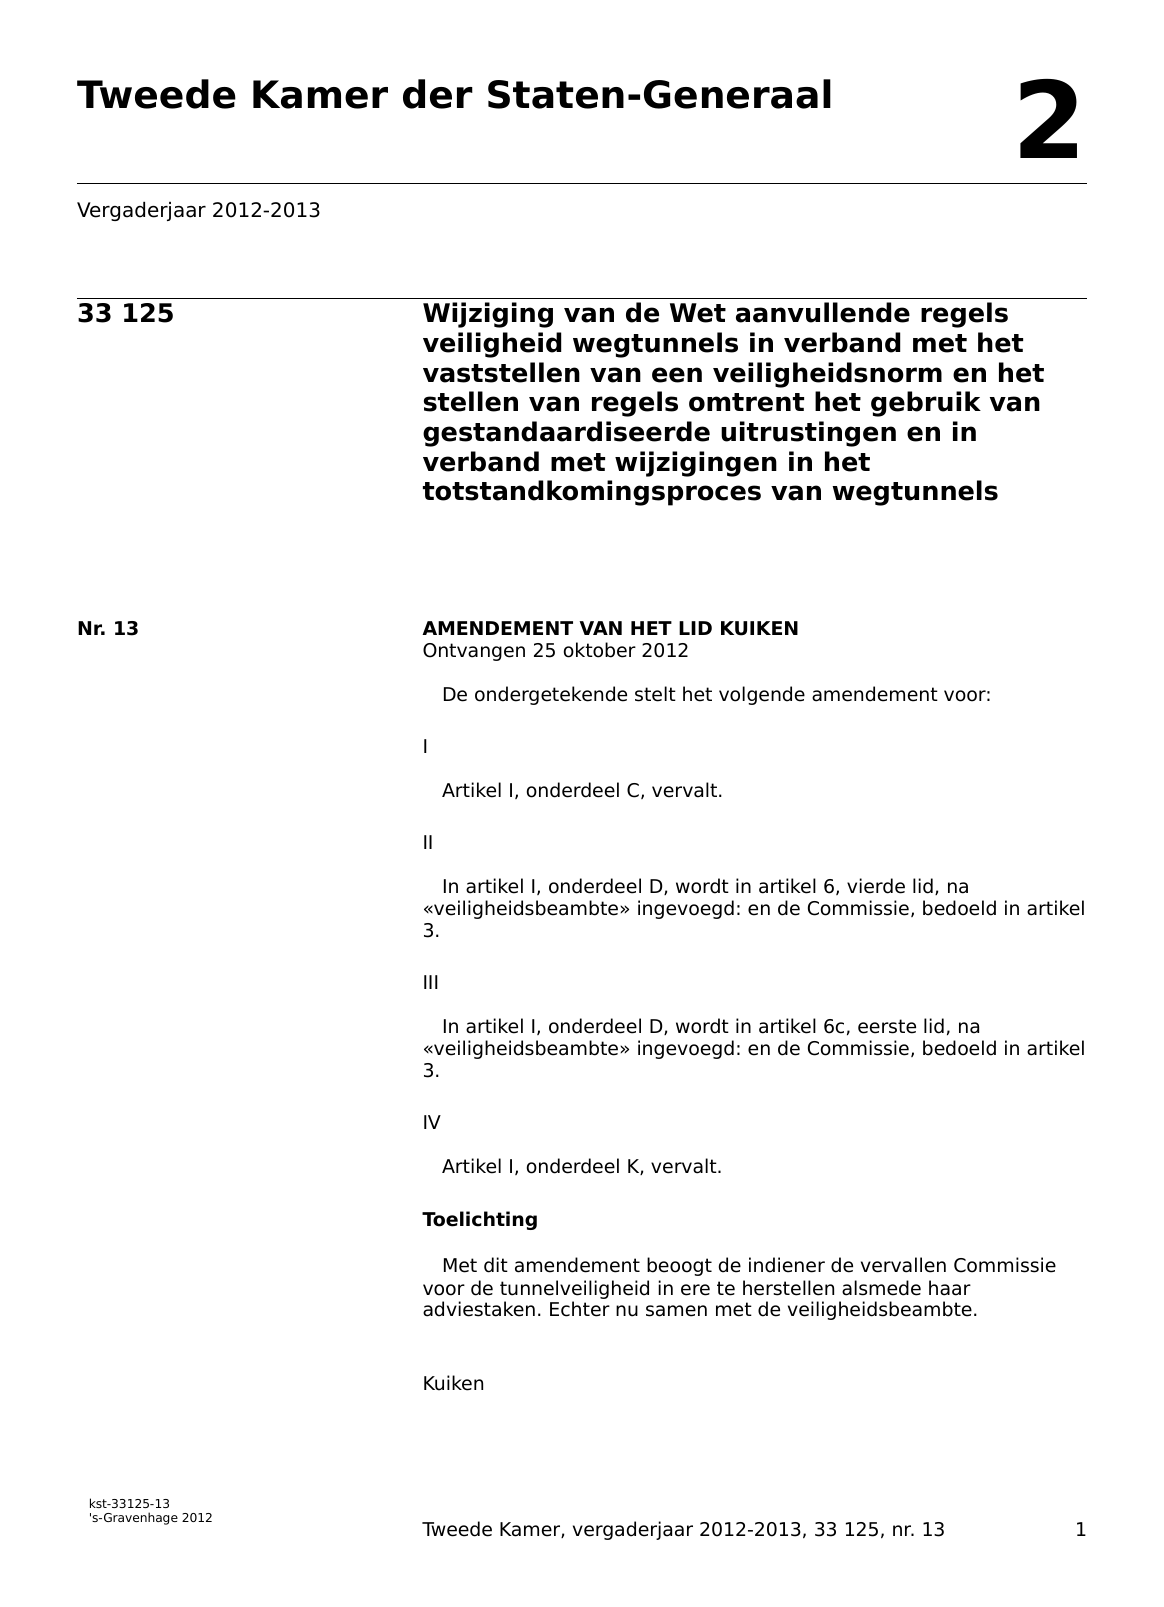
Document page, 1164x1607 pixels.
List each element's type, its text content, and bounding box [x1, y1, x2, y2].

text In artikel I, onderdeel D, wordt in artikel 6, vierde lid, na «veiligheidsbeambte» ingevoegd: en de Commissie, bedoeld in artikel 3. [422, 876, 1087, 942]
subtitle II [422, 832, 1087, 854]
subtitle I [422, 736, 1087, 758]
text De ondergetekende stelt het volgende amendement voor: [422, 684, 1087, 706]
text kst-33125-13 [88, 1497, 323, 1511]
table_header Tweede Kamer der Staten-Generaal [77, 59, 886, 183]
text 's-Gravenhage 2012 [88, 1511, 323, 1525]
subtitle Toelichting [422, 1208, 1087, 1230]
text Ontvangen 25 oktober 2012 [422, 640, 1087, 662]
subtitle 33 125 Wijziging van de Wet aanvullende regels veiligheid wegtunnels in verband met het vaststellen van een veiligheidsnorm en het stellen van regels omtrent het gebruik van gestandaardiseerde uitrustingen en in verband met wijzigingen in het totstandkomingsproces van wegtunnels [77, 299, 1087, 507]
subtitle IV [422, 1112, 1087, 1134]
text Artikel I, onderdeel K, vervalt. [422, 1156, 1087, 1178]
text Artikel I, onderdeel C, vervalt. [422, 780, 1087, 802]
subtitle III [422, 972, 1087, 994]
table_cell Vergaderjaar 2012-2013 [77, 184, 1087, 298]
text Kuiken [422, 1351, 1087, 1395]
text In artikel I, onderdeel D, wordt in artikel 6c, eerste lid, na «veiligheidsbeambte» ingevoegd: en de Commissie, bedoeld in artikel 3. [422, 1016, 1087, 1082]
subtitle Nr. 13 AMENDEMENT VAN HET LID KUIKEN [77, 618, 1087, 640]
text Met dit amendement beoogt de indiener de vervallen Commissie voor de tunnelveiligheid in ere te herstellen alsmede haar adviestaken. Echter nu samen met de veiligheidsbeambte. [422, 1255, 1087, 1321]
table_header 2 [886, 59, 1087, 183]
